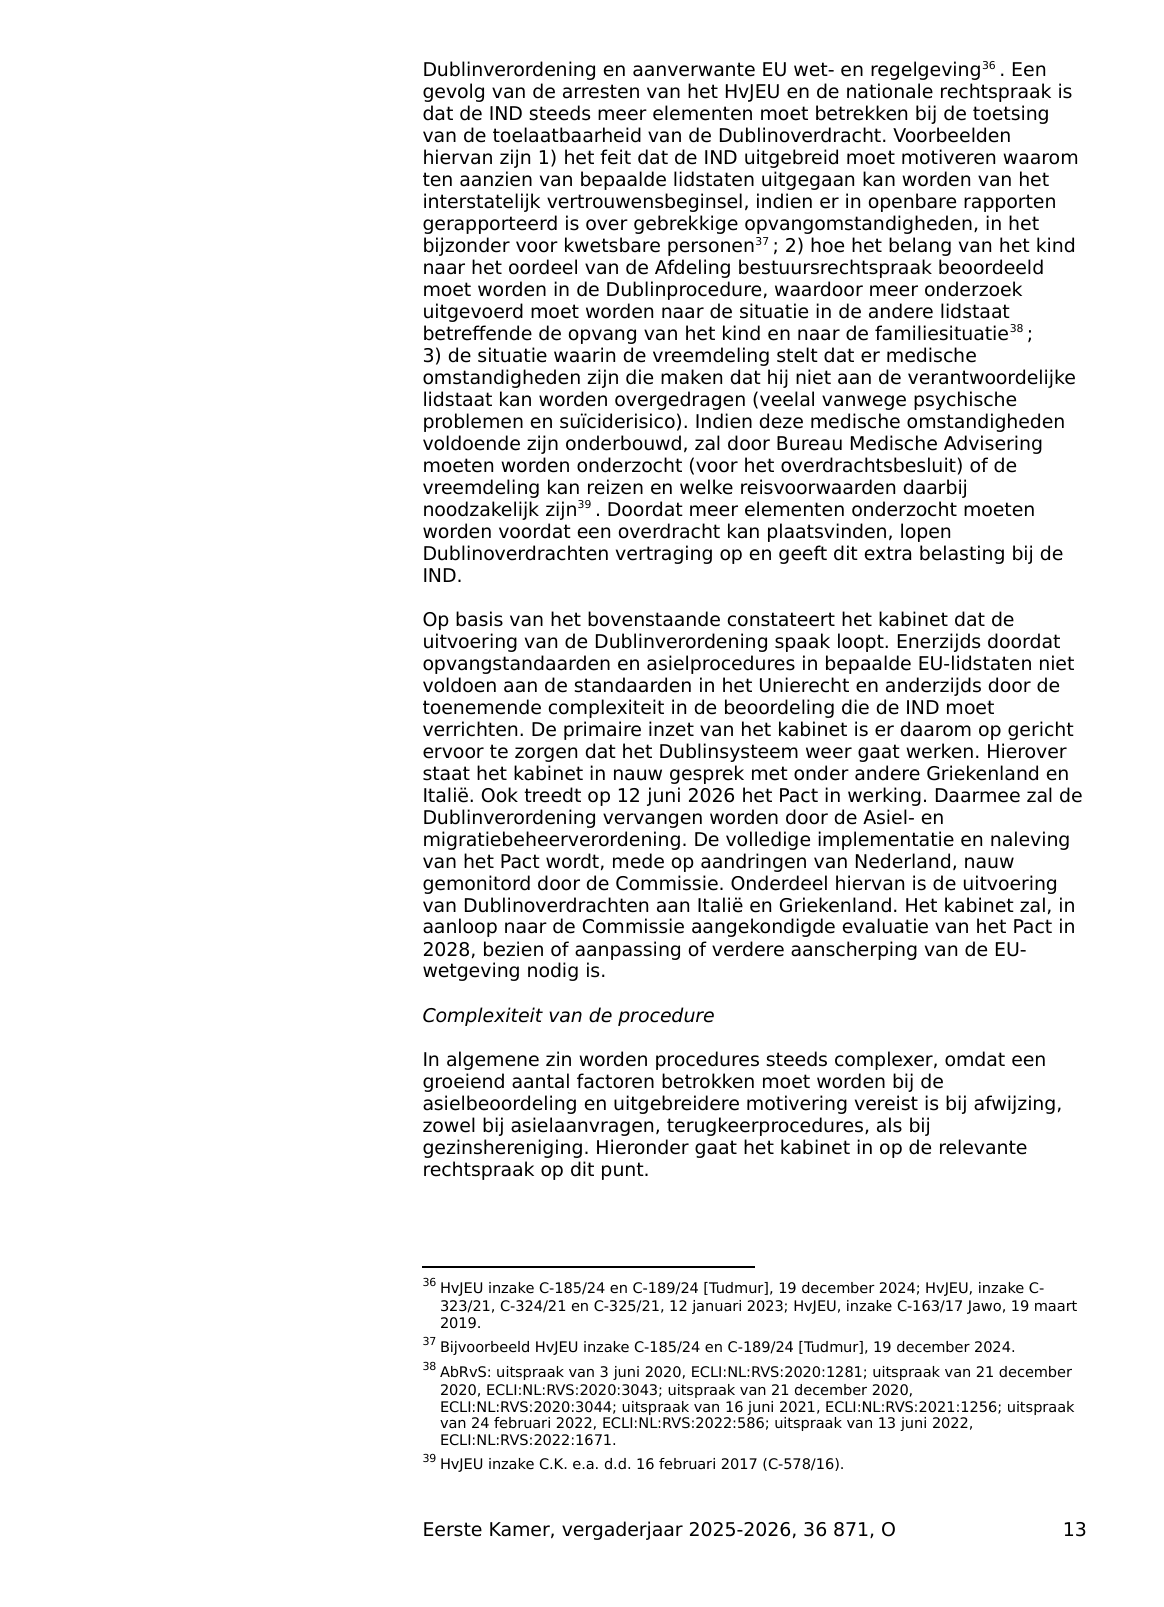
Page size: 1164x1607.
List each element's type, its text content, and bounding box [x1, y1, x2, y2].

text HvJEU inzake C.K. e.a. d.d. 16 februari 2017 (C-578/16). [422, 1452, 1087, 1474]
text In algemene zin worden procedures steeds complexer, omdat een groeiend aantal factoren betrokken moet worden bij de asielbeoordeling en uitgebreidere motivering vereist is bij afwijzing, zowel bij asielaanvragen, terugkeerprocedures, als bij gezinshereniging. Hieronder gaat het kabinet in op de relevante rechtspraak op dit punt. [422, 1049, 1087, 1181]
text Bijvoorbeeld HvJEU inzake C-185/24 en C-189/24 [Tudmur], 19 december 2024. [422, 1335, 1087, 1357]
text HvJEU inzake C-185/24 en C-189/24 [Tudmur], 19 december 2024; HvJEU, inzake C-323/21, C-324/21 en C-325/21, 12 januari 2023; HvJEU, inzake C-163/17 Jawo, 19 maart 2019. [422, 1276, 1087, 1332]
text AbRvS: uitspraak van 3 juni 2020, ECLI:NL:RVS:2020:1281; uitspraak van 21 december 2020, ECLI:NL:RVS:2020:3043; uitspraak van 21 december 2020, ECLI:NL:RVS:2020:3044; uitspraak van 16 juni 2021, ECLI:NL:RVS:2021:1256; uitspraak van 24 februari 2022, ECLI:NL:RVS:2022:586; uitspraak van 13 juni 2022, ECLI:NL:RVS:2022:1671. [422, 1360, 1087, 1449]
text Dublinverordening en aanverwante EU wet- en regelgeving. Een gevolg van de arresten van het HvJEU en de nationale rechtspraak is dat de IND steeds meer elementen moet betrekken bij de toetsing van de toelaatbaarheid van de Dublinoverdracht. Voorbeelden hiervan zijn 1) het feit dat de IND uitgebreid moet motiveren waarom ten aanzien van bepaalde lidstaten uitgegaan kan worden van het interstatelijk vertrouwensbeginsel, indien er in openbare rapporten gerapporteerd is over gebrekkige opvangomstandigheden, in het bijzonder voor kwetsbare personen; 2) hoe het belang van het kind naar het oordeel van de Afdeling bestuursrechtspraak beoordeeld moet worden in de Dublinprocedure, waardoor meer onderzoek uitgevoerd moet worden naar de situatie in de andere lidstaat betreffende de opvang van het kind en naar de familiesituatie; 3) de situatie waarin de vreemdeling stelt dat er medische omstandigheden zijn die maken dat hij niet aan de verantwoordelijke lidstaat kan worden overgedragen (veelal vanwege psychische problemen en suïciderisico). Indien deze medische omstandigheden voldoende zijn onderbouwd, zal door Bureau Medische Advisering moeten worden onderzocht (voor het overdrachtsbesluit) of de vreemdeling kan reizen en welke reisvoorwaarden daarbij noodzakelijk zijn. Doordat meer elementen onderzocht moeten worden voordat een overdracht kan plaatsvinden, lopen Dublinoverdrachten vertraging op en geeft dit extra belasting bij de IND. [422, 59, 1087, 587]
subtitle Complexiteit van de procedure [422, 1004, 1087, 1027]
text Op basis van het bovenstaande constateert het kabinet dat de uitvoering van de Dublinverordening spaak loopt. Enerzijds doordat opvangstandaarden en asielprocedures in bepaalde EU-lidstaten niet voldoen aan de standaarden in het Unierecht en anderzijds door de toenemende complexiteit in de beoordeling die de IND moet verrichten. De primaire inzet van het kabinet is er daarom op gericht ervoor te zorgen dat het Dublinsysteem weer gaat werken. Hierover staat het kabinet in nauw gesprek met onder andere Griekenland en Italië. Ook treedt op 12 juni 2026 het Pact in werking. Daarmee zal de Dublinverordening vervangen worden door de Asiel- en migratiebeheerverordening. De volledige implementatie en naleving van het Pact wordt, mede op aandringen van Nederland, nauw gemonitord door de Commissie. Onderdeel hiervan is de uitvoering van Dublinoverdrachten aan Italië en Griekenland. Het kabinet zal, in aanloop naar de Commissie aangekondigde evaluatie van het Pact in 2028, bezien of aanpassing of verdere aanscherping van de EU-wetgeving nodig is. [422, 609, 1087, 982]
